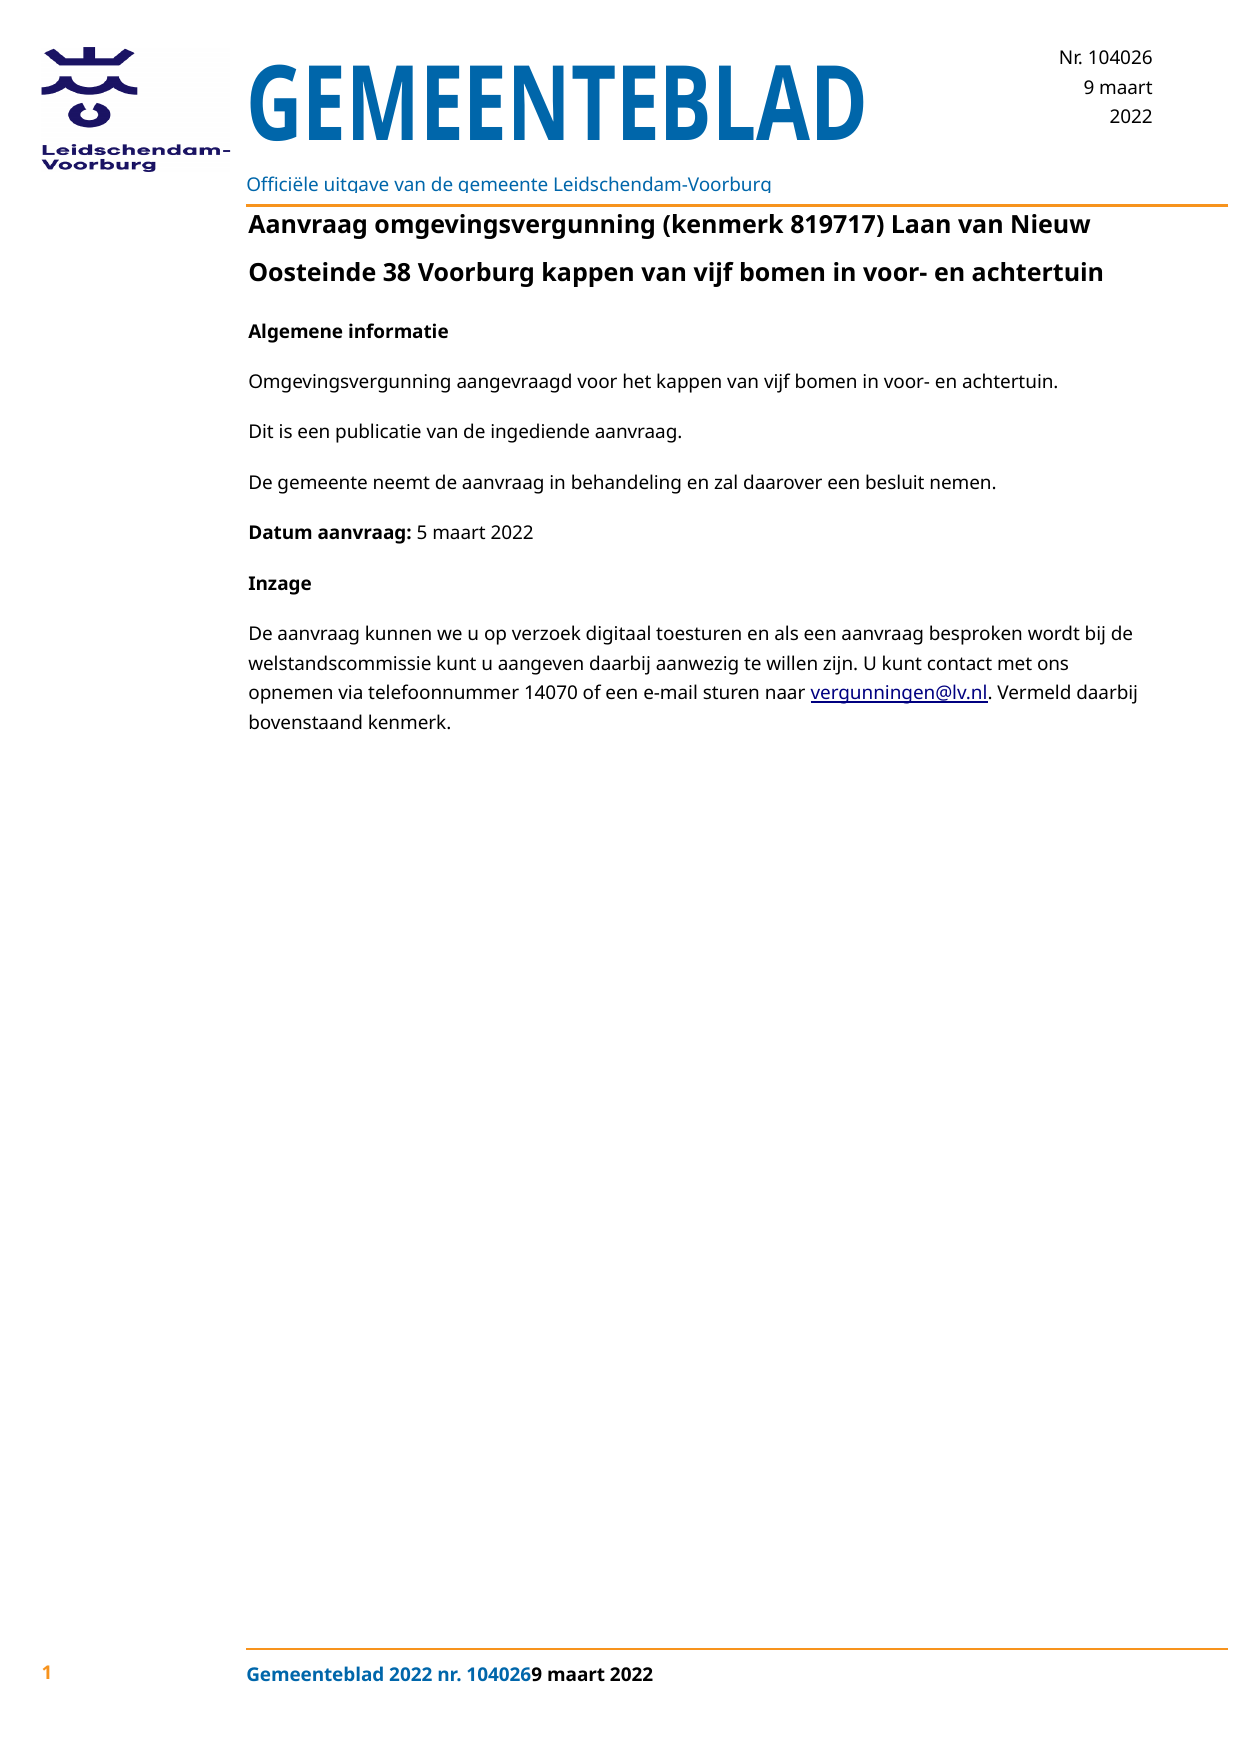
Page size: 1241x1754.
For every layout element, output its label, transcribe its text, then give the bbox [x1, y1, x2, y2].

text Inzage [248, 570, 1152, 596]
text Algemene informatie [248, 318, 1152, 344]
text Omgevingsvergunning aangevraagd voor het kappen van vijf bomen in voor- en achtertuin. [248, 368, 1152, 394]
text De aanvraag kunnen we u op verzoek digitaal toesturen en als een aanvraag besproken wordt bij de welstandscommissie kunt u aangeven daarbij aanwezig te willen zijn. U kunt contact met ons opnemen via telefoonnummer 14070 of een e-mail sturen naar vergunningen@lv.nl. Vermeld daarbij bovenstaand kenmerk. [248, 620, 1152, 735]
text Aanvraag omgevingsvergunning (kenmerk 819717) Laan van Nieuw Oosteinde 38 Voorburg kappen van vijf bomen in voor- en achtertuin [248, 207, 1152, 288]
text Dit is een publicatie van de ingediende aanvraag. [248, 419, 1152, 444]
picture [41, 47, 231, 172]
text Datum aanvraag: 5 maart 2022 [248, 519, 1152, 545]
text De gemeente neemt de aanvraag in behandeling en zal daarover een besluit nemen. [248, 469, 1152, 495]
